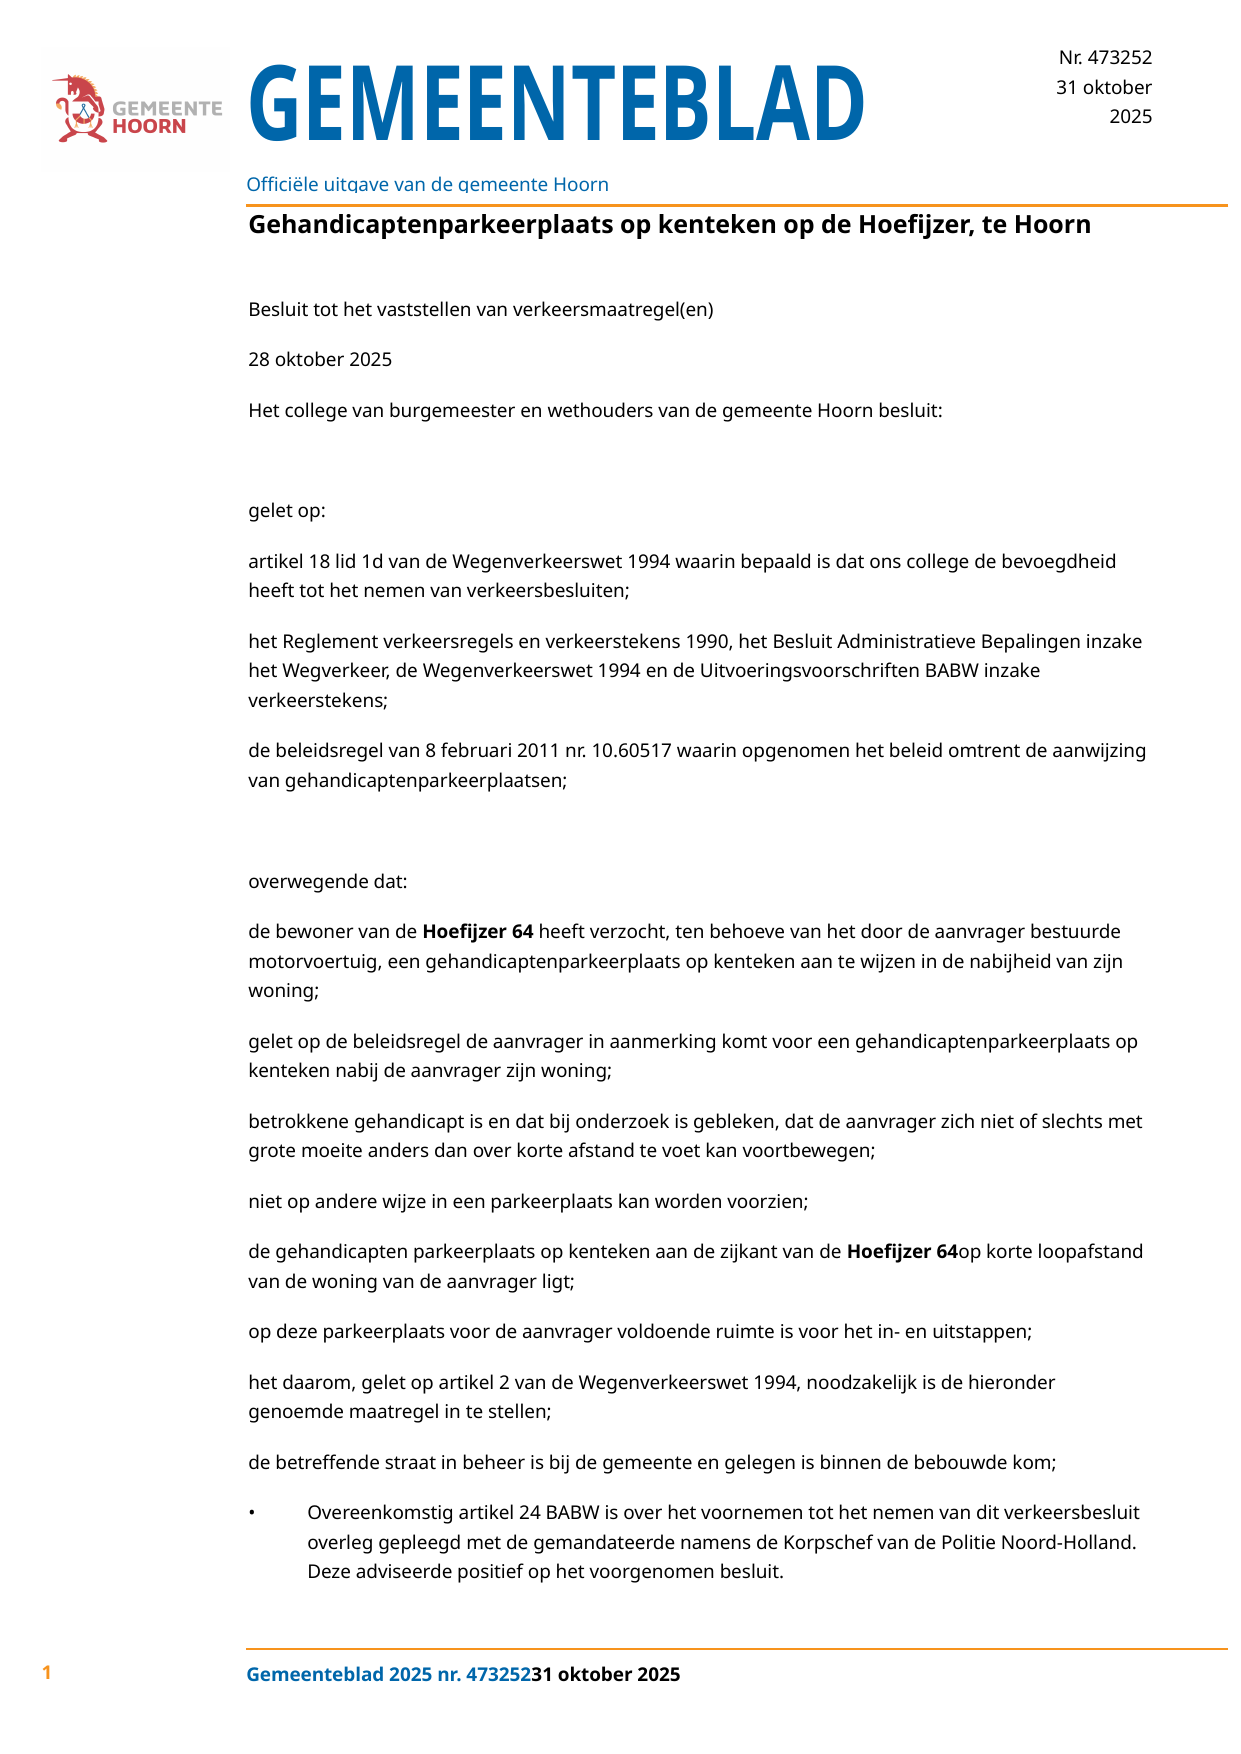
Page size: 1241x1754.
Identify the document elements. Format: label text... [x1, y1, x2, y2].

text niet op andere wijze in een parkeerplaats kan worden voorzien; [248, 1188, 1152, 1214]
text artikel 18 lid 1d van de Wegenverkeerswet 1994 waarin bepaald is dat ons college de bevoegdheid heeft tot het nemen van verkeersbesluiten; [248, 548, 1152, 603]
text het Reglement verkeersregels en verkeerstekens 1990, het Besluit Administratieve Bepalingen inzake het Wegverkeer, de Wegenverkeerswet 1994 en de Uitvoeringsvoorschriften BABW inzake verkeerstekens; [248, 628, 1152, 713]
text betrokkene gehandicapt is en dat bij onderzoek is gebleken, dat de aanvrager zich niet of slechts met grote moeite anders dan over korte afstand te voet kan voortbewegen; [248, 1108, 1152, 1163]
text 28 oktober 2025 [248, 346, 1152, 372]
text gelet op: [248, 498, 1152, 523]
text de betreffende straat in beheer is bij de gemeente en gelegen is binnen de bebouwde kom; [248, 1449, 1152, 1475]
text Het college van burgemeester en wethouders van de gemeente Hoorn besluit: [248, 397, 1152, 423]
text overwegende dat: [248, 868, 1152, 894]
text het daarom, gelet op artikel 2 van de Wegenverkeerswet 1994, noodzakelijk is de hieronder genoemde maatregel in te stellen; [248, 1369, 1152, 1424]
text Besluit tot het vaststellen van verkeersmaatregel(en) [248, 296, 1152, 322]
list Overeenkomstig artikel 24 BABW is over het voornemen tot het nemen van dit verkeersbesluit overleg gepleegd met de gemandateerde namens de Korpschef van de Politie Noord-Holland. Deze adviseerde positief op het voorgenomen besluit. [248, 1499, 1152, 1584]
text de beleidsregel van 8 februari 2011 nr. 10.60517 waarin opgenomen het beleid omtrent de aanwijzing van gehandicaptenparkeerplaatsen; [248, 738, 1152, 793]
text de bewoner van de Hoefijzer 64 heeft verzocht, ten behoeve van het door de aanvrager bestuurde motorvoertuig, een gehandicaptenparkeerplaats op kenteken aan te wijzen in de nabijheid van zijn woning; [248, 918, 1152, 1003]
text Gehandicaptenparkeerplaats op kenteken op de Hoefijzer, te Hoorn [248, 207, 1152, 241]
picture [41, 47, 231, 172]
text de gehandicapten parkeerplaats op kenteken aan de zijkant van de Hoefijzer 64op korte loopafstand van de woning van de aanvrager ligt; [248, 1238, 1152, 1294]
text op deze parkeerplaats voor de aanvrager voldoende ruimte is voor het in- en uitstappen; [248, 1318, 1152, 1344]
text gelet op de beleidsregel de aanvrager in aanmerking komt voor een gehandicaptenparkeerplaats op kenteken nabij de aanvrager zijn woning; [248, 1028, 1152, 1083]
